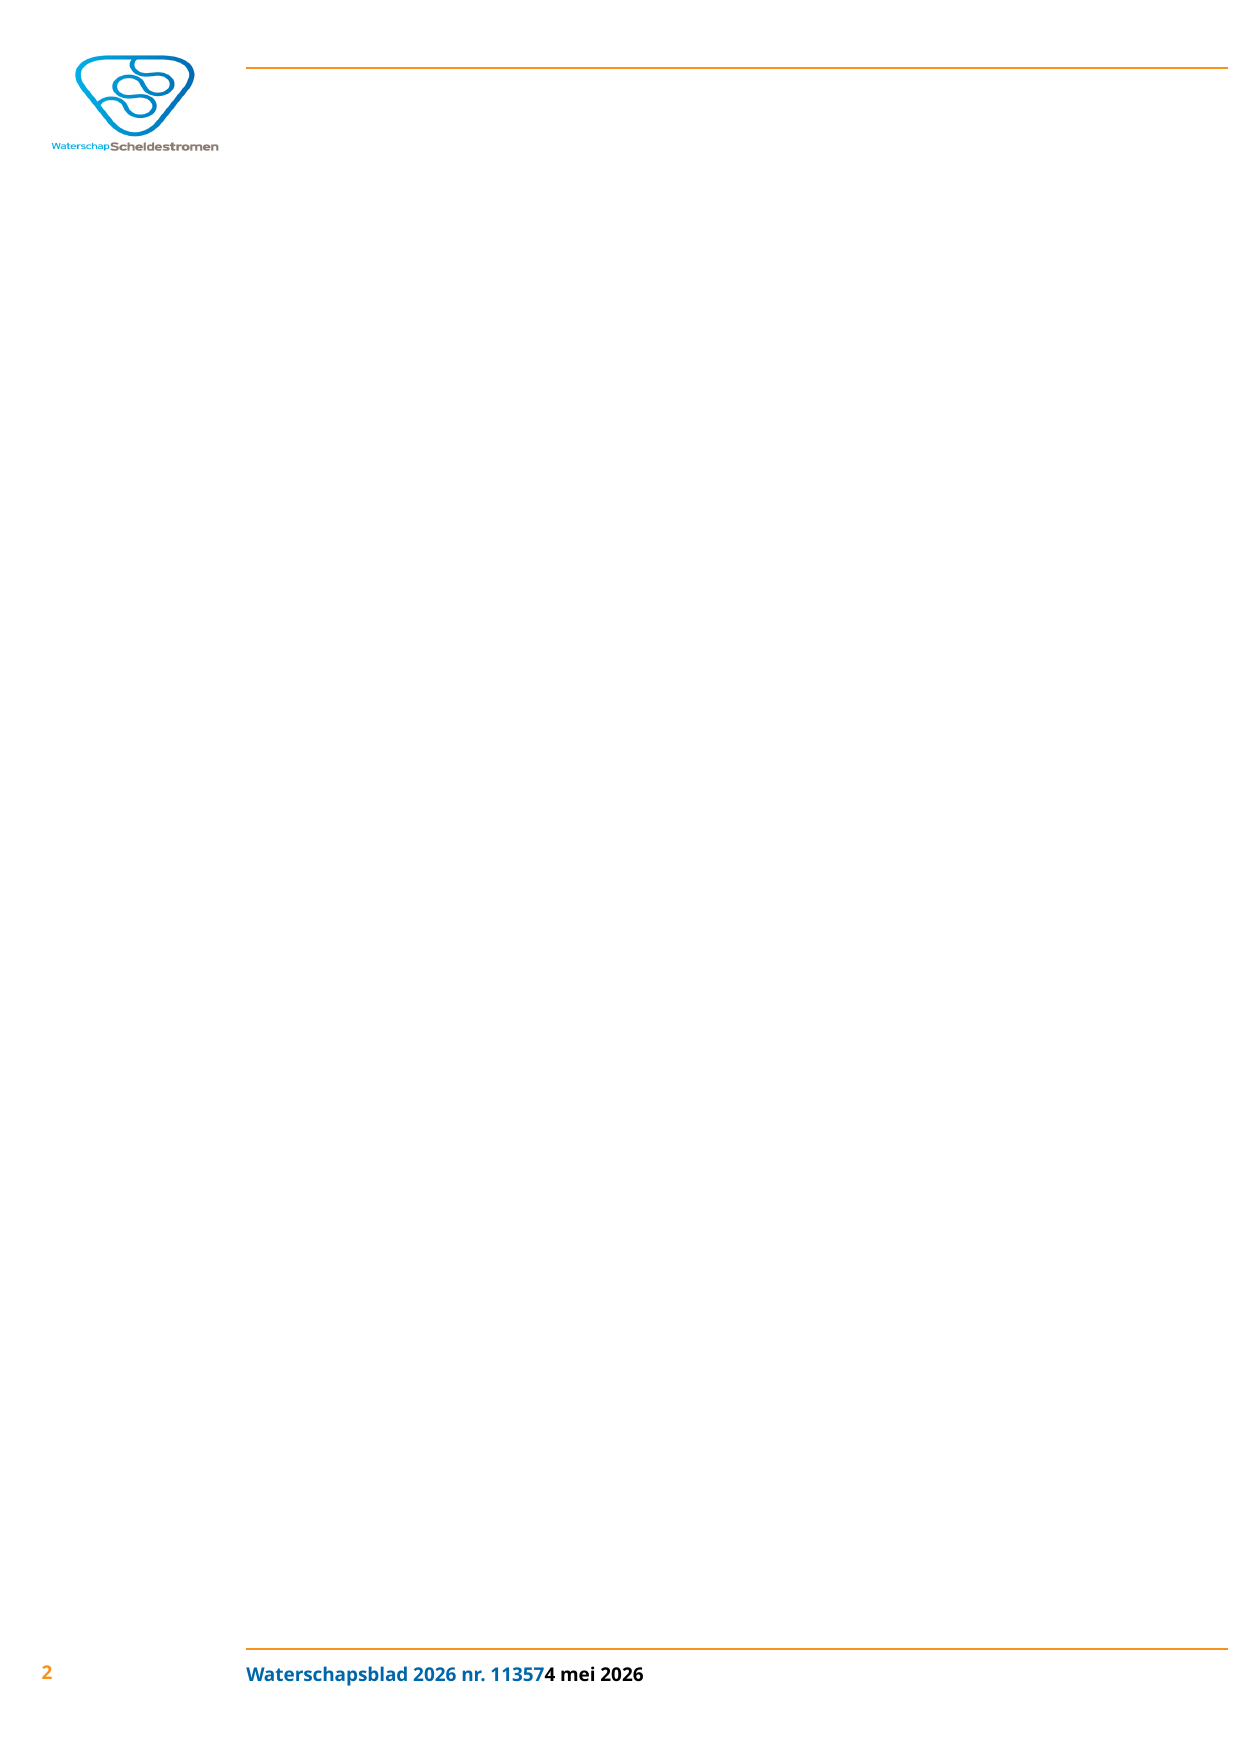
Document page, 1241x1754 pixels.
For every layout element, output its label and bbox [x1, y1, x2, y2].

picture [41, 47, 231, 172]
